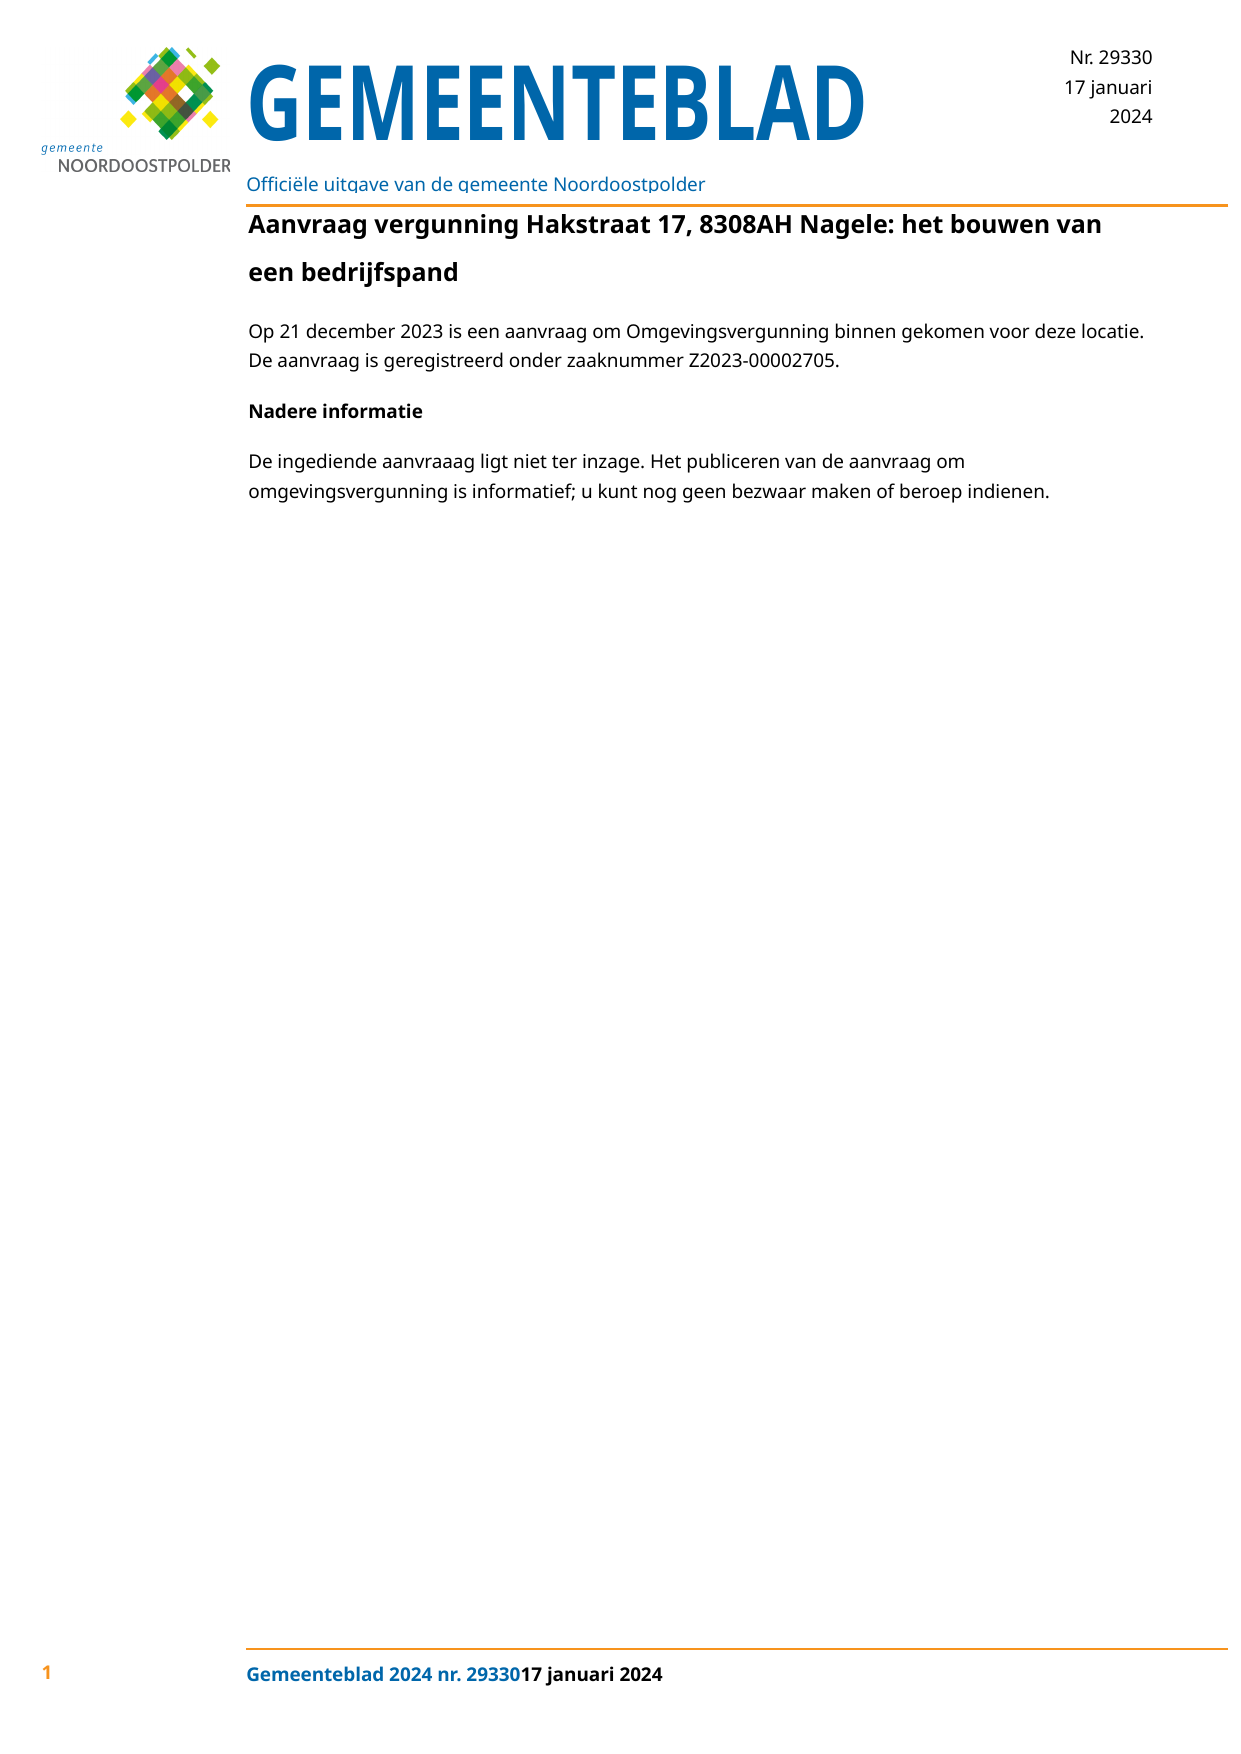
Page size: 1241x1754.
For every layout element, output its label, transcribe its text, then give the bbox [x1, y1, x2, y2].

text Aanvraag vergunning Hakstraat 17, 8308AH Nagele: het bouwen van een bedrijfspand [248, 207, 1152, 288]
picture [41, 47, 231, 172]
text Nadere informatie [248, 398, 1152, 424]
text Op 21 december 2023 is een aanvraag om Omgevingsvergunning binnen gekomen voor deze locatie. De aanvraag is geregistreerd onder zaaknummer Z2023-00002705. [248, 318, 1152, 373]
text De ingediende aanvraaag ligt niet ter inzage. Het publiceren van de aanvraag om omgevingsvergunning is informatief; u kunt nog geen bezwaar maken of beroep indienen. [248, 448, 1152, 504]
